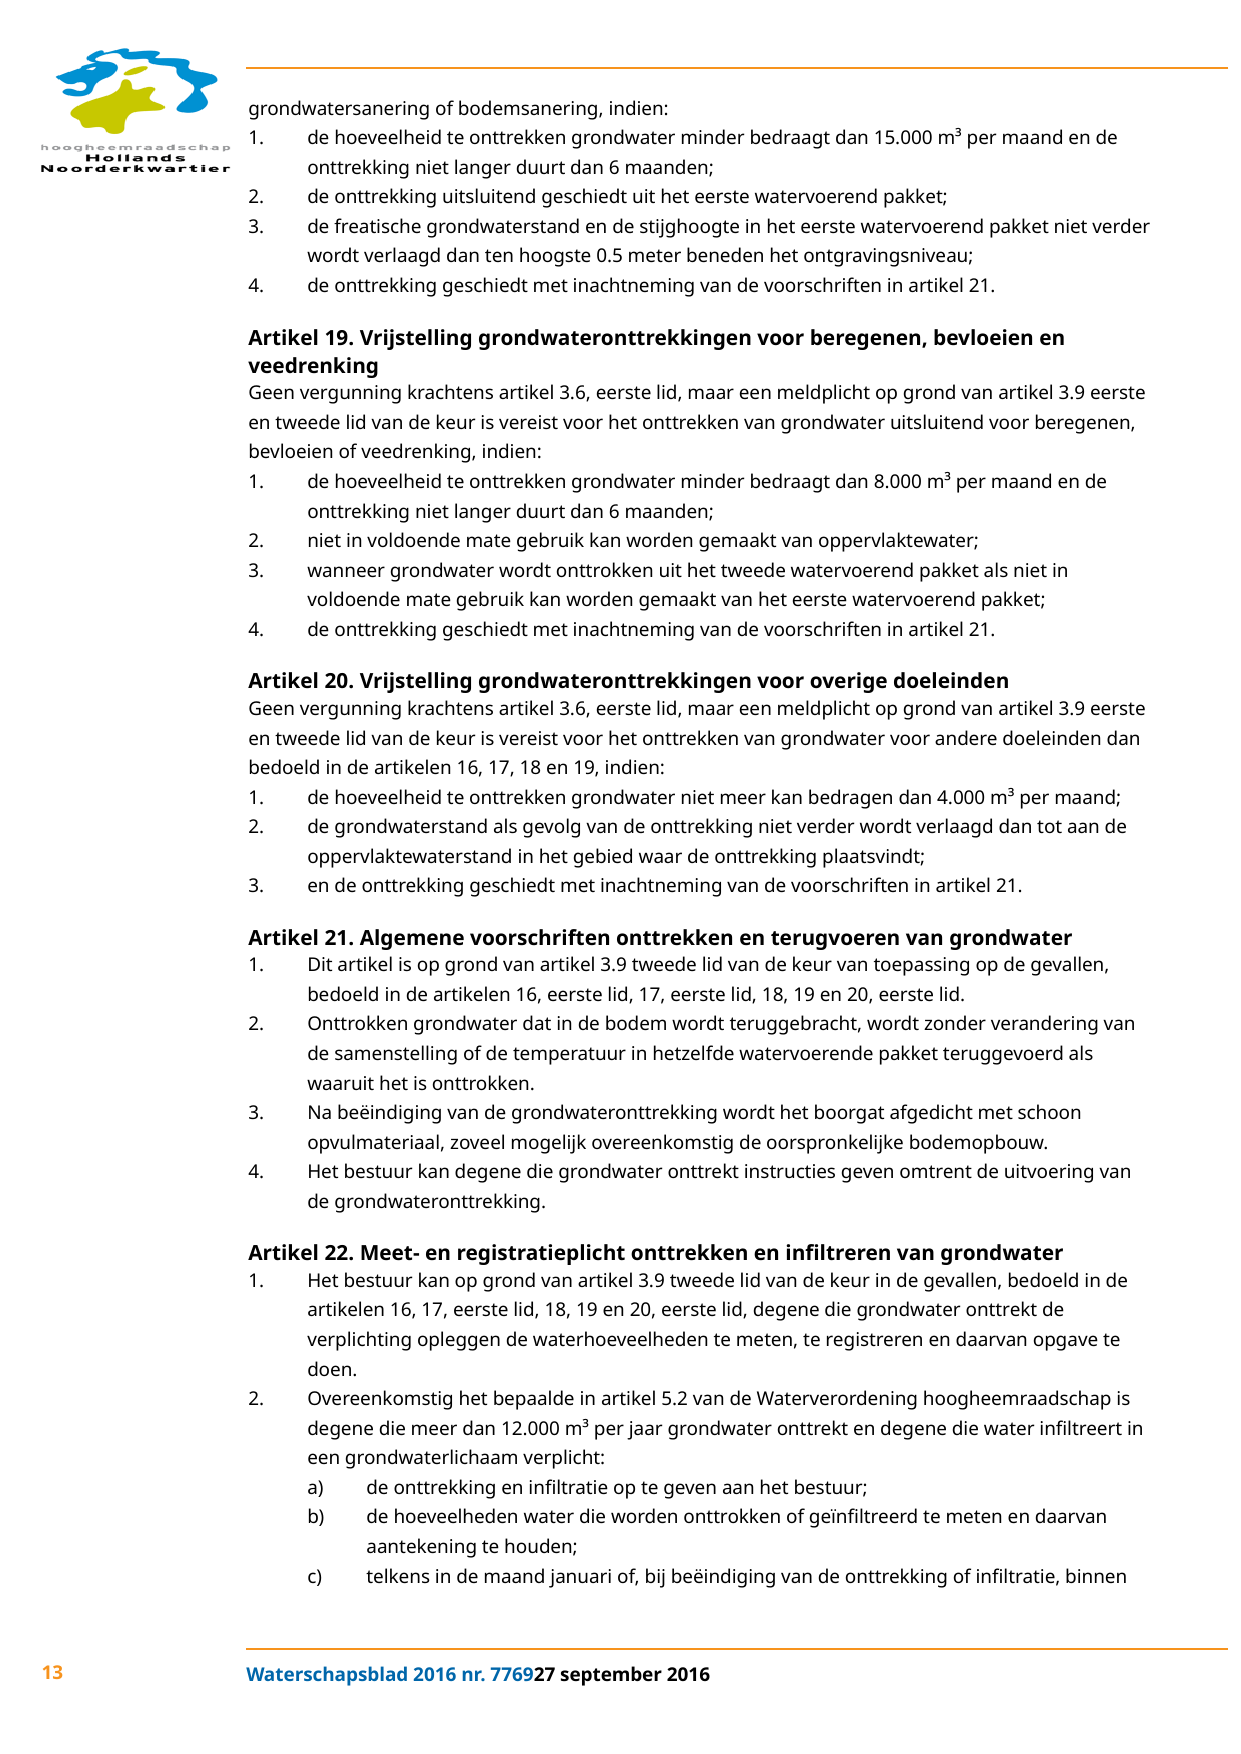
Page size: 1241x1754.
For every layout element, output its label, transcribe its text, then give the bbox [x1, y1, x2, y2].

list de hoeveelheid te onttrekken grondwater niet meer kan bedragen dan 4.000 m³ per maand; [248, 784, 1152, 809]
list de onttrekking uitsluitend geschiedt uit het eerste watervoerend pakket; [248, 183, 1152, 209]
text Artikel 20. Vrijstelling grondwateronttrekkingen voor overige doeleinden [248, 667, 1152, 695]
list de hoeveelheid te onttrekken grondwater minder bedraagt dan 15.000 m³ per maand en de onttrekking niet langer duurt dan 6 maanden; [248, 124, 1152, 180]
picture [41, 47, 231, 172]
list telkens in de maand januari of, bij beëindiging van de onttrekking of infiltratie, binnen [307, 1563, 1152, 1588]
list en de onttrekking geschiedt met inachtneming van de voorschriften in artikel 21. [248, 873, 1152, 898]
text Artikel 21. Algemene voorschriften onttrekken en terugvoeren van grondwater [248, 923, 1152, 951]
list de grondwaterstand als gevolg van de onttrekking niet verder wordt verlaagd dan tot aan de oppervlaktewaterstand in het gebied waar de onttrekking plaatsvindt; [248, 813, 1152, 869]
text Artikel 22. Meet- en registratieplicht onttrekken en infiltreren van grondwater [248, 1238, 1152, 1267]
list de hoeveelheid te onttrekken grondwater minder bedraagt dan 8.000 m³ per maand en de onttrekking niet langer duurt dan 6 maanden; [248, 468, 1152, 524]
text grondwatersanering of bodemsanering, indien: [248, 95, 1152, 121]
list de freatische grondwaterstand en de stijghoogte in het eerste watervoerend pakket niet verder wordt verlaagd dan ten hoogste 0.5 meter beneden het ontgravingsniveau; [248, 213, 1152, 268]
list Overeenkomstig het bepaalde in artikel 5.2 van de Waterverordening hoogheemraadschap is degene die meer dan 12.000 m³ per jaar grondwater onttrekt en degene die water infiltreert in een grondwaterlichaam verplicht: [248, 1385, 1152, 1470]
list Onttrokken grondwater dat in de bodem wordt teruggebracht, wordt zonder verandering van de samenstelling of de temperatuur in hetzelfde watervoerende pakket teruggevoerd als waaruit het is onttrokken. [248, 1011, 1152, 1096]
list de onttrekking en infiltratie op te geven aan het bestuur; [307, 1474, 1152, 1500]
list de onttrekking geschiedt met inachtneming van de voorschriften in artikel 21. [248, 616, 1152, 642]
list Het bestuur kan op grond van artikel 3.9 tweede lid van de keur in de gevallen, bedoeld in de artikelen 16, 17, eerste lid, 18, 19 en 20, eerste lid, degene die grondwater onttrekt de verplichting opleggen de waterhoeveelheden te meten, te registreren en daarvan opgave te doen. [248, 1267, 1152, 1381]
list wanneer grondwater wordt onttrokken uit het tweede watervoerend pakket als niet in voldoende mate gebruik kan worden gemaakt van het eerste watervoerend pakket; [248, 557, 1152, 612]
text Geen vergunning krachtens artikel 3.6, eerste lid, maar een meldplicht op grond van artikel 3.9 eerste en tweede lid van de keur is vereist voor het onttrekken van grondwater uitsluitend voor beregenen, bevloeien of veedrenking, indien: [248, 379, 1152, 464]
list de hoeveelheden water die worden onttrokken of geïnfiltreerd te meten en daarvan aantekening te houden; [307, 1504, 1152, 1559]
list Het bestuur kan degene die grondwater onttrekt instructies geven omtrent de uitvoering van de grondwateronttrekking. [248, 1158, 1152, 1214]
list niet in voldoende mate gebruik kan worden gemaakt van oppervlaktewater; [248, 527, 1152, 553]
list de onttrekking geschiedt met inachtneming van de voorschriften in artikel 21. [248, 272, 1152, 298]
text Geen vergunning krachtens artikel 3.6, eerste lid, maar een meldplicht op grond van artikel 3.9 eerste en tweede lid van de keur is vereist voor het onttrekken van grondwater voor andere doeleinden dan bedoeld in de artikelen 16, 17, 18 en 19, indien: [248, 695, 1152, 780]
list Dit artikel is op grond van artikel 3.9 tweede lid van de keur van toepassing op de gevallen, bedoeld in de artikelen 16, eerste lid, 17, eerste lid, 18, 19 en 20, eerste lid. [248, 951, 1152, 1007]
text Artikel 19. Vrijstelling grondwateronttrekkingen voor beregenen, bevloeien en veedrenking [248, 323, 1152, 379]
list Na beëindiging van de grondwateronttrekking wordt het boorgat afgedicht met schoon opvulmateriaal, zoveel mogelijk overeenkomstig de oorspronkelijke bodemopbouw. [248, 1099, 1152, 1155]
